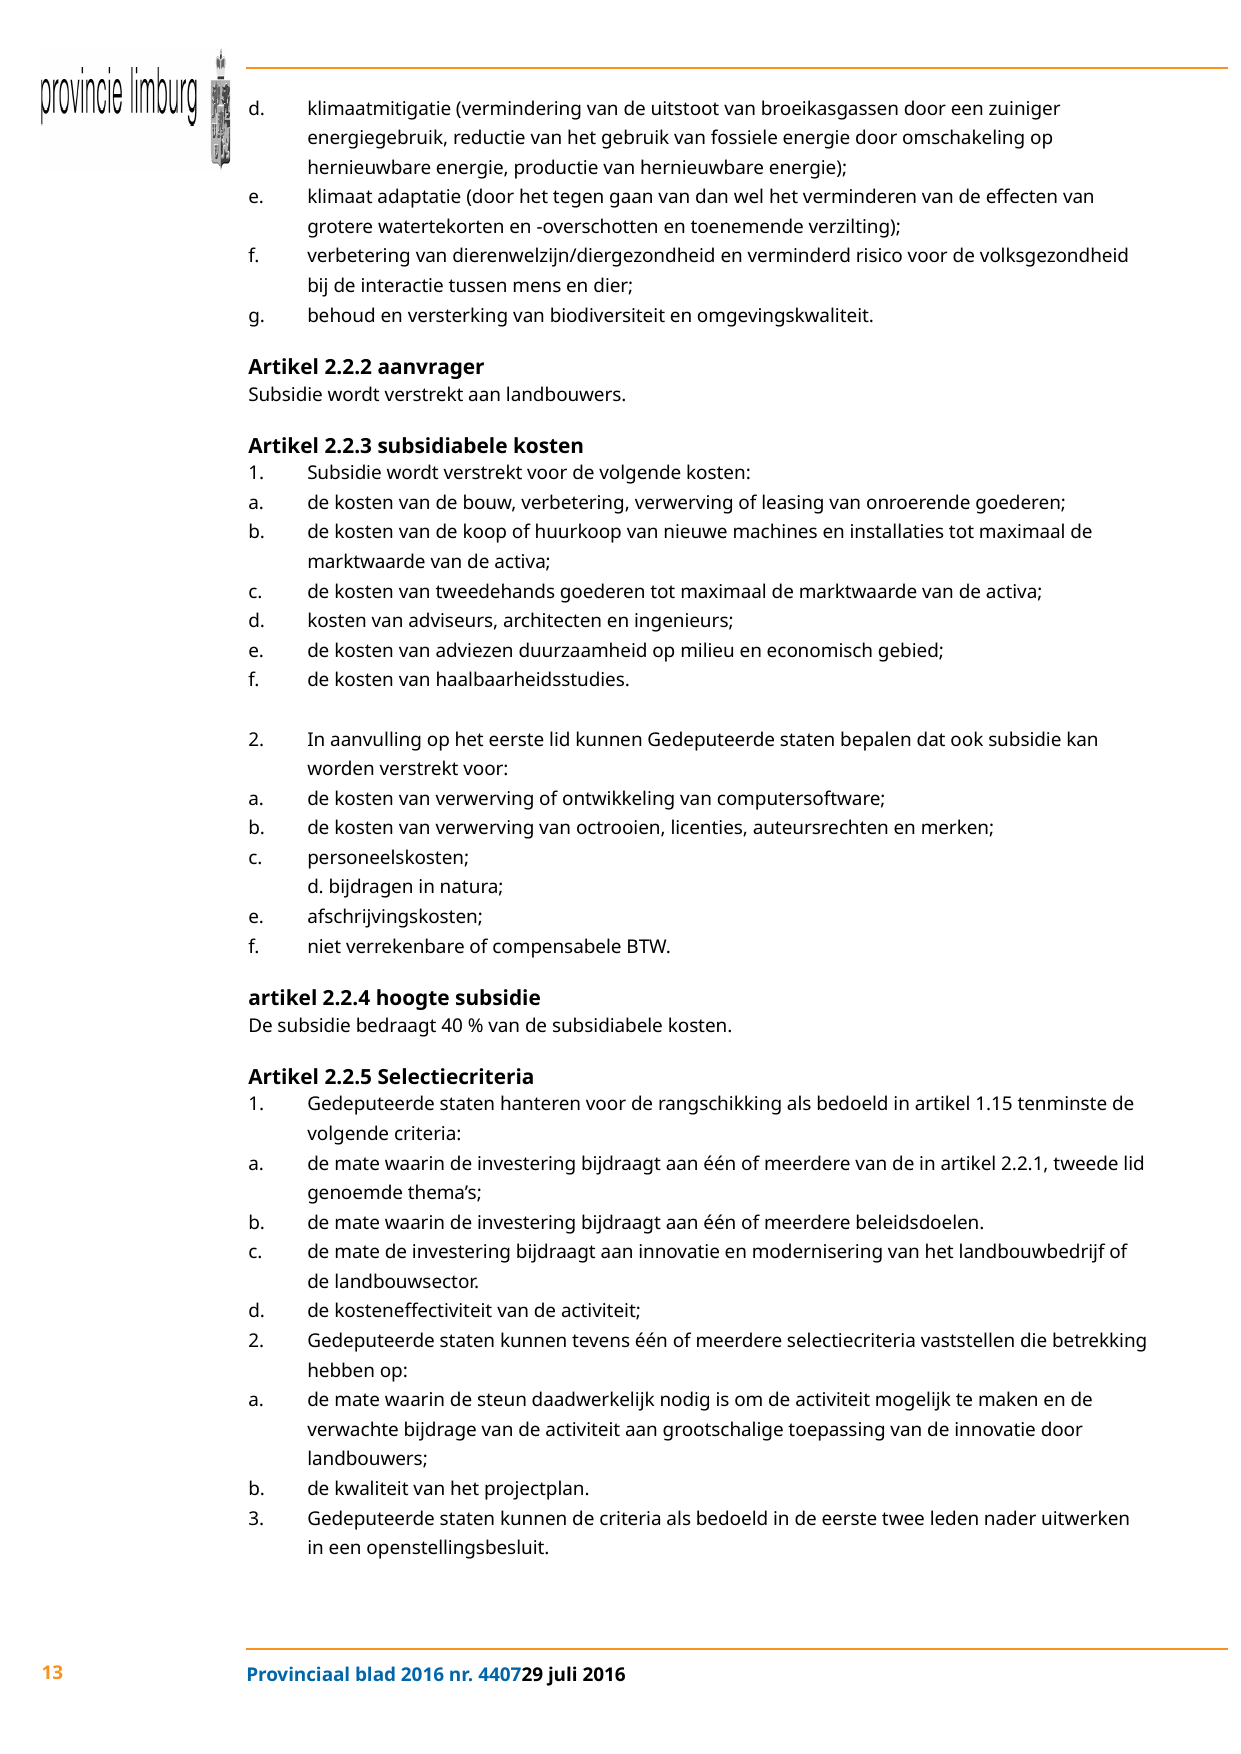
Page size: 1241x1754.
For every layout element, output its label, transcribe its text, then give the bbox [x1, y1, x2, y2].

list d. bijdragen in natura; [248, 874, 1152, 899]
list afschrijvingskosten; [248, 903, 1152, 929]
list behoud en versterking van biodiversiteit en omgevingskwaliteit. [248, 302, 1152, 328]
list Gedeputeerde staten kunnen de criteria als bedoeld in de eerste twee leden nader uitwerken in een openstellingsbesluit. [248, 1505, 1152, 1560]
list Gedeputeerde staten hanteren voor de rangschikking als bedoeld in artikel 1.15 tenminste de volgende criteria: [248, 1091, 1152, 1146]
list Subsidie wordt verstrekt voor de volgende kosten: [248, 459, 1152, 485]
text artikel 2.2.4 hoogte subsidie [248, 983, 1152, 1012]
list de kosten van de koop of huurkoop van nieuwe machines en installaties tot maximaal de marktwaarde van de activa; [248, 519, 1152, 574]
picture [41, 47, 231, 172]
list Gedeputeerde staten kunnen tevens één of meerdere selectiecriteria vaststellen die betrekking hebben op: [248, 1327, 1152, 1383]
list de kosten van verwerving van octrooien, licenties, auteursrechten en merken; [248, 814, 1152, 840]
list de kwaliteit van het projectplan. [248, 1475, 1152, 1501]
list de mate waarin de investering bijdraagt aan één of meerdere van de in artikel 2.2.1, tweede lid genoemde thema’s; [248, 1150, 1152, 1205]
list de kosteneffectiviteit van de activiteit; [248, 1298, 1152, 1323]
list niet verrekenbare of compensabele BTW. [248, 933, 1152, 959]
list verbetering van dierenwelzijn/diergezondheid en verminderd risico voor de volksgezondheid bij de interactie tussen mens en dier; [248, 243, 1152, 298]
list de mate waarin de investering bijdraagt aan één of meerdere beleidsdoelen. [248, 1209, 1152, 1235]
list de mate de investering bijdraagt aan innovatie en modernisering van het landbouwbedrijf of de landbouwsector. [248, 1238, 1152, 1294]
list de kosten van haalbaarheidsstudies. [248, 667, 1152, 692]
text Artikel 2.2.3 subsidiabele kosten [248, 431, 1152, 459]
list klimaatmitigatie (vermindering van de uitstoot van broeikasgassen door een zuiniger energiegebruik, reductie van het gebruik van fossiele energie door omschakeling op hernieuwbare energie, productie van hernieuwbare energie); [248, 95, 1152, 180]
list de kosten van tweedehands goederen tot maximaal de marktwaarde van de activa; [248, 578, 1152, 604]
text De subsidie bedraagt 40 % van de subsidiabele kosten. [248, 1012, 1152, 1037]
list de kosten van verwerving of ontwikkeling van computersoftware; [248, 785, 1152, 811]
list de mate waarin de steun daadwerkelijk nodig is om de activiteit mogelijk te maken en de verwachte bijdrage van de activiteit aan grootschalige toepassing van de innovatie door landbouwers; [248, 1386, 1152, 1471]
text Artikel 2.2.2 aanvrager [248, 352, 1152, 381]
list In aanvulling op het eerste lid kunnen Gedeputeerde staten bepalen dat ook subsidie kan worden verstrekt voor: [248, 726, 1152, 781]
text Artikel 2.2.5 Selectiecriteria [248, 1062, 1152, 1091]
text Subsidie wordt verstrekt aan landbouwers. [248, 381, 1152, 406]
list de kosten van de bouw, verbetering, verwerving of leasing van onroerende goederen; [248, 489, 1152, 515]
list kosten van adviseurs, architecten en ingenieurs; [248, 607, 1152, 633]
list personeelskosten; [248, 844, 1152, 870]
list klimaat adaptatie (door het tegen gaan van dan wel het verminderen van de effecten van grotere watertekorten en -overschotten en toenemende verzilting); [248, 183, 1152, 239]
list de kosten van adviezen duurzaamheid op milieu en economisch gebied; [248, 637, 1152, 663]
